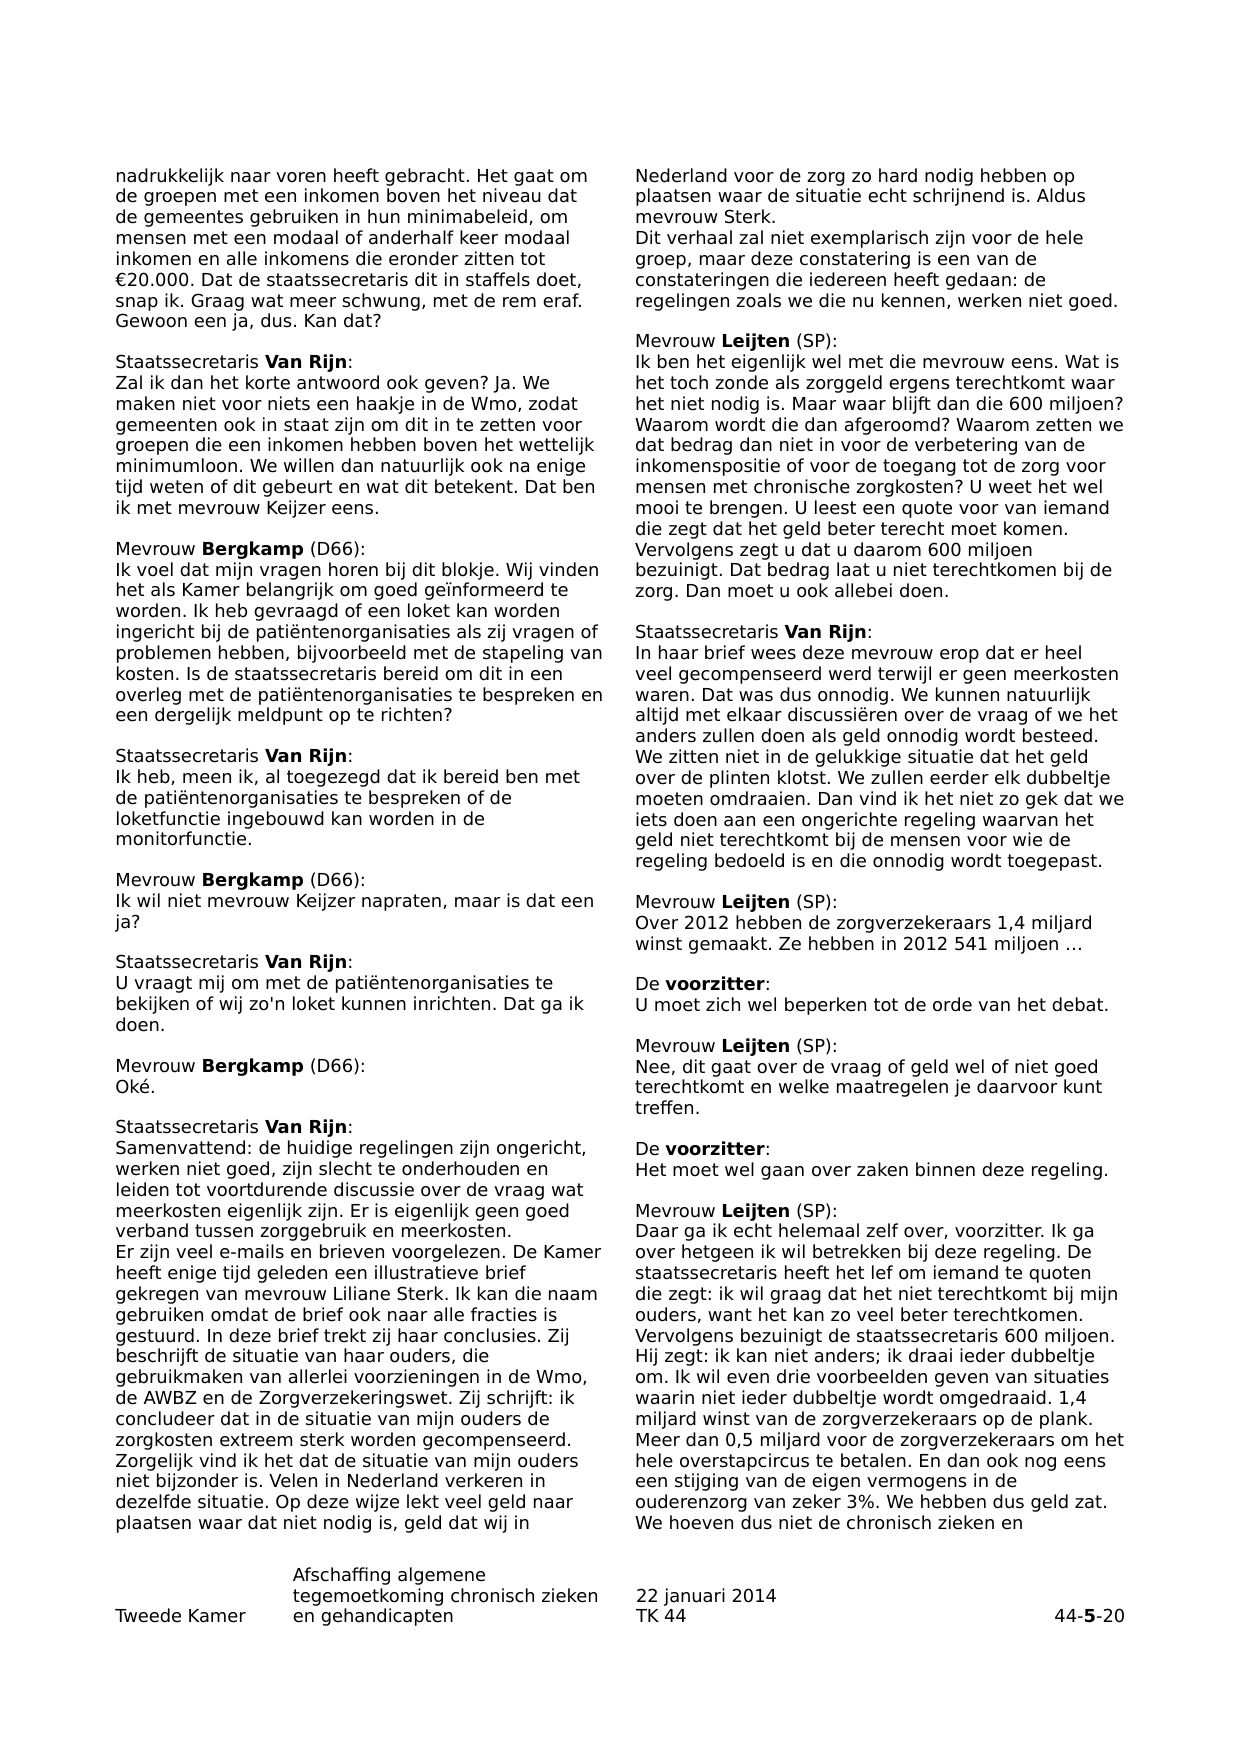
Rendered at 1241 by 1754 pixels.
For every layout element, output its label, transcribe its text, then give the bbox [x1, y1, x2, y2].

text Mevrouw Leijten (SP): [635, 1201, 1125, 1221]
text Er zijn veel e-mails en brieven voorgelezen. De Kamer heeft enige tijd geleden een illustratieve brief gekregen van mevrouw Liliane Sterk. Ik kan die naam gebruiken omdat de brief ook naar alle fracties is gestuurd. In deze brief trekt zij haar conclusies. Zij beschrijft de situatie van haar ouders, die gebruikmaken van allerlei voorzieningen in de Wmo, de AWBZ en de Zorgverzekeringswet. Zij schrijft: ik concludeer dat in de situatie van mijn ouders de zorgkosten extreem sterk worden gecompenseerd. Zorgelijk vind ik het dat de situatie van mijn ouders niet bijzonder is. Velen in Nederland verkeren in dezelfde situatie. Op deze wijze lekt veel geld naar plaatsen waar dat niet nodig is, geld dat wij in [115, 1242, 605, 1534]
text Ik heb, meen ik, al toegezegd dat ik bereid ben met de patiëntenorganisaties te bespreken of de loketfunctie ingebouwd kan worden in de monitorfunctie. [115, 767, 605, 850]
text Mevrouw Bergkamp (D66): [115, 1056, 605, 1076]
text Nee, dit gaat over de vraag of geld wel of niet goed terechtkomt en welke maatregelen je daarvoor kunt treffen. [635, 1056, 1125, 1119]
text Staatssecretaris Van Rijn: [635, 622, 1125, 643]
text Dit verhaal zal niet exemplarisch zijn voor de hele groep, maar deze constatering is een van de constateringen die iedereen heeft gedaan: de regelingen zoals we die nu kennen, werken niet goed. [635, 228, 1125, 311]
text Het moet wel gaan over zaken binnen deze regeling. [635, 1160, 1125, 1181]
text Mevrouw Leijten (SP): [635, 331, 1125, 352]
text Daar ga ik echt helemaal zelf over, voorzitter. Ik ga over hetgeen ik wil betrekken bij deze regeling. De staatssecretaris heeft het lef om iemand te quoten die zegt: ik wil graag dat het niet terechtkomt bij mijn ouders, want het kan zo veel beter terechtkomen. Vervolgens bezuinigt de staatssecretaris 600 miljoen. Hij zegt: ik kan niet anders; ik draai ieder dubbeltje om. Ik wil even drie voorbeelden geven van situaties waarin niet ieder dubbeltje wordt omgedraaid. 1,4 miljard winst van de zorgverzekeraars op de plank. Meer dan 0,5 miljard voor de zorgverzekeraars om het hele overstapcircus te betalen. En dan ook nog eens een stijging van de eigen vermogens in de ouderenzorg van zeker 3%. We hebben dus geld zat. We hoeven dus niet de chronisch zieken en [635, 1221, 1125, 1534]
text Oké. [115, 1076, 605, 1097]
text nadrukkelijk naar voren heeft gebracht. Het gaat om de groepen met een inkomen boven het niveau dat de gemeentes gebruiken in hun minimabeleid, om mensen met een modaal of anderhalf keer modaal inkomen en alle inkomens die eronder zitten tot €20.000. Dat de staatssecretaris dit in staffels doet, snap ik. Graag wat meer schwung, met de rem eraf. Gewoon een ja, dus. Kan dat? [115, 165, 605, 332]
text U vraagt mij om met de patiëntenorganisaties te bekijken of wij zo'n loket kunnen inrichten. Dat ga ik doen. [115, 973, 605, 1036]
text In haar brief wees deze mevrouw erop dat er heel veel gecompenseerd werd terwijl er geen meerkosten waren. Dat was dus onnodig. We kunnen natuurlijk altijd met elkaar discussiëren over de vraag of we het anders zullen doen als geld onnodig wordt besteed. We zitten niet in de gelukkige situatie dat het geld over de plinten klotst. We zullen eerder elk dubbeltje moeten omdraaien. Dan vind ik het niet zo gek dat we iets doen aan een ongerichte regeling waarvan het geld niet terechtkomt bij de mensen voor wie de regeling bedoeld is en die onnodig wordt toegepast. [635, 643, 1125, 872]
text Nederland voor de zorg zo hard nodig hebben op plaatsen waar de situatie echt schrijnend is. Aldus mevrouw Sterk. [635, 165, 1125, 228]
text Staatssecretaris Van Rijn: [115, 952, 605, 973]
text Mevrouw Bergkamp (D66): [115, 870, 605, 891]
text Ik wil niet mevrouw Keijzer napraten, maar is dat een ja? [115, 891, 605, 932]
text Ik voel dat mijn vragen horen bij dit blokje. Wij vinden het als Kamer belangrijk om goed geïnformeerd te worden. Ik heb gevraagd of een loket kan worden ingericht bij de patiëntenorganisaties als zij vragen of problemen hebben, bijvoorbeeld met de stapeling van kosten. Is de staatssecretaris bereid om dit in een overleg met de patiëntenorganisaties te bespreken en een dergelijk meldpunt op te richten? [115, 559, 605, 726]
text Samenvattend: de huidige regelingen zijn ongericht, werken niet goed, zijn slecht te onderhouden en leiden tot voortdurende discussie over de vraag wat meerkosten eigenlijk zijn. Er is eigenlijk geen goed verband tussen zorggebruik en meerkosten. [115, 1138, 605, 1242]
text Mevrouw Bergkamp (D66): [115, 538, 605, 559]
text Mevrouw Leijten (SP): [635, 1036, 1125, 1056]
text Over 2012 hebben de zorgverzekeraars 1,4 miljard winst gemaakt. Ze hebben in 2012 541 miljoen … [635, 912, 1125, 954]
text U moet zich wel beperken tot de orde van het debat. [635, 995, 1125, 1016]
text Mevrouw Leijten (SP): [635, 892, 1125, 912]
text Staatssecretaris Van Rijn: [115, 746, 605, 767]
text Zal ik dan het korte antwoord ook geven? Ja. We maken niet voor niets een haakje in de Wmo, zodat gemeenten ook in staat zijn om dit in te zetten voor groepen die een inkomen hebben boven het wettelijk minimumloon. We willen dan natuurlijk ook na enige tijd weten of dit gebeurt en wat dit betekent. Dat ben ik met mevrouw Keijzer eens. [115, 373, 605, 518]
text De voorzitter: [635, 974, 1125, 995]
text Staatssecretaris Van Rijn: [115, 352, 605, 373]
text Staatssecretaris Van Rijn: [115, 1117, 605, 1138]
text De voorzitter: [635, 1139, 1125, 1160]
text Ik ben het eigenlijk wel met die mevrouw eens. Wat is het toch zonde als zorggeld ergens terechtkomt waar het niet nodig is. Maar waar blijft dan die 600 miljoen? Waarom wordt die dan afgeroomd? Waarom zetten we dat bedrag dan niet in voor de verbetering van de inkomenspositie of voor de toegang tot de zorg voor mensen met chronische zorgkosten? U weet het wel mooi te brengen. U leest een quote voor van iemand die zegt dat het geld beter terecht moet komen. Vervolgens zegt u dat u daarom 600 miljoen bezuinigt. Dat bedrag laat u niet terechtkomen bij de zorg. Dan moet u ook allebei doen. [635, 352, 1125, 602]
